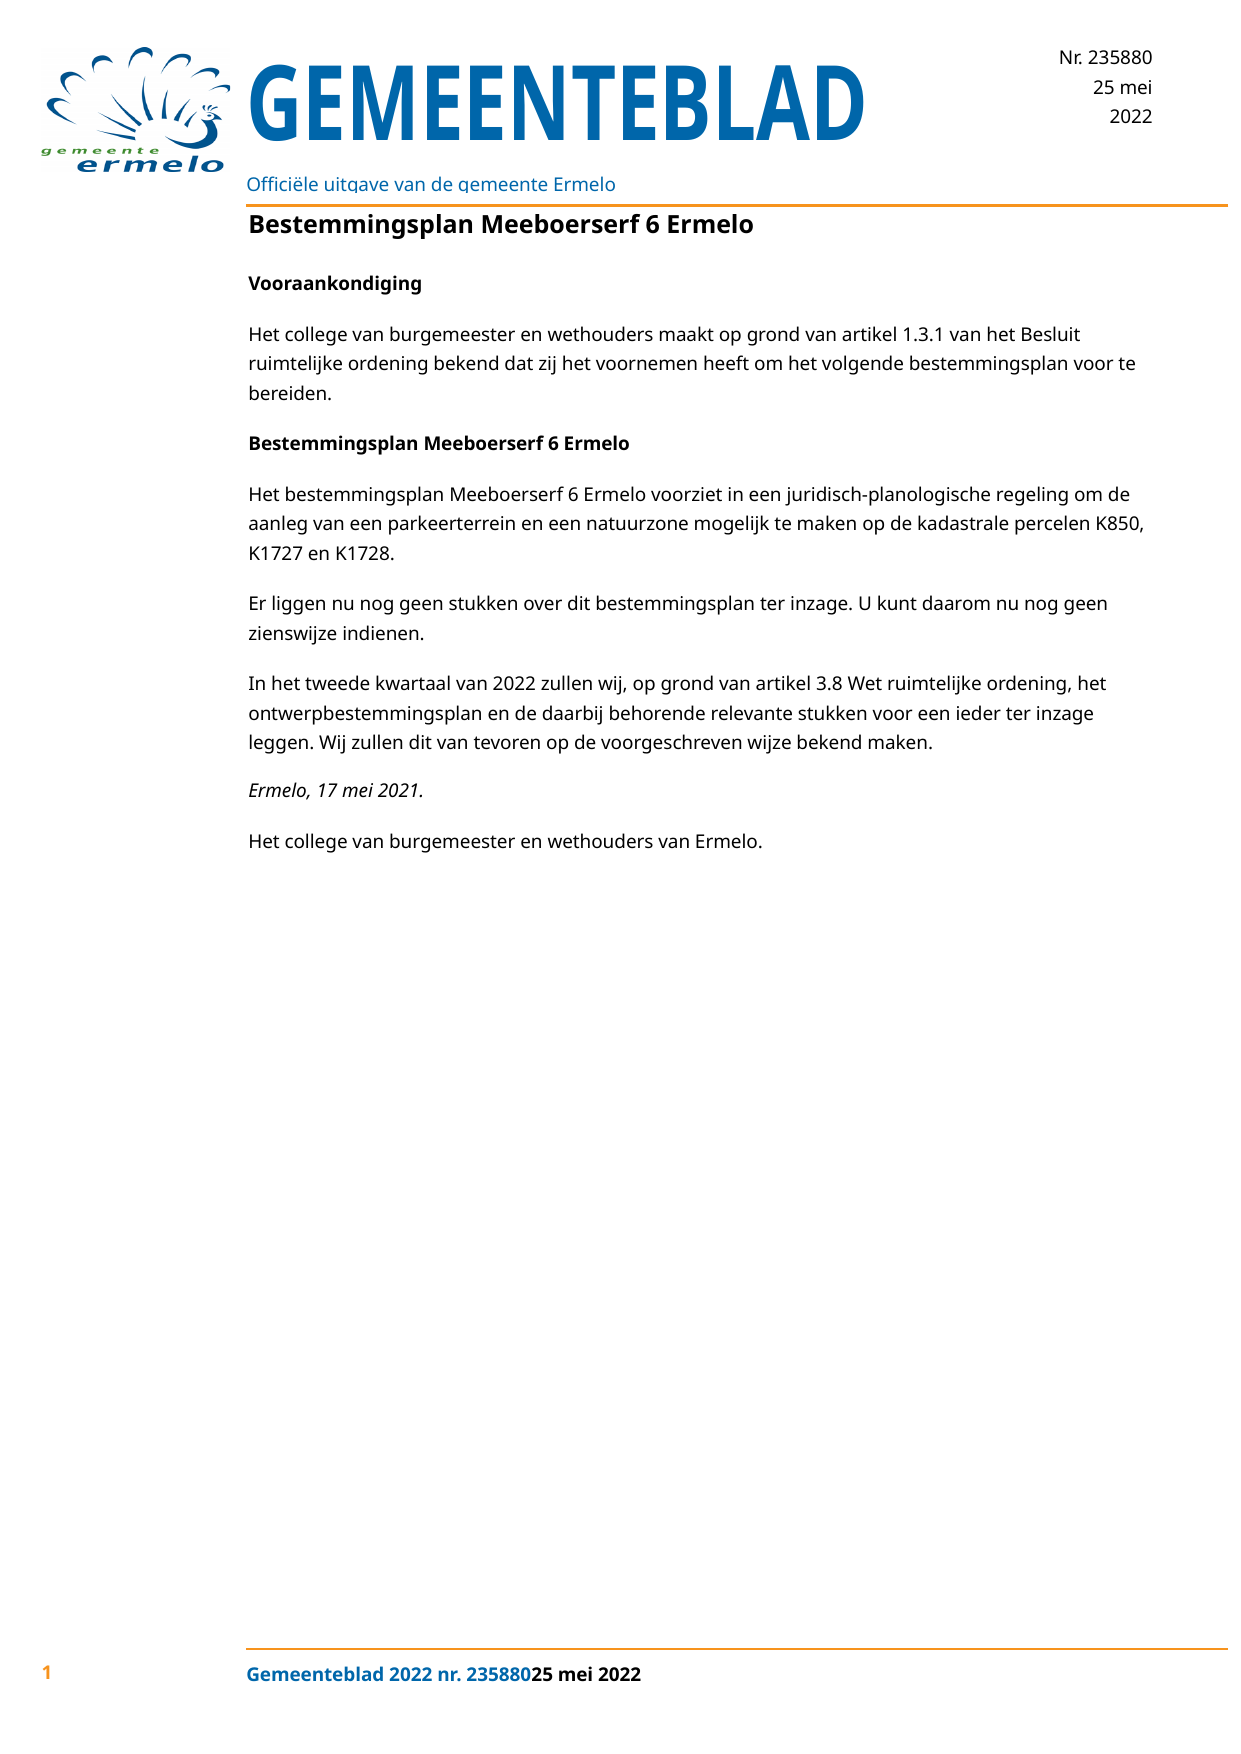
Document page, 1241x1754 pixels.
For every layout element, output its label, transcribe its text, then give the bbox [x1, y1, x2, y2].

text Bestemmingsplan Meeboerserf 6 Ermelo [248, 430, 1152, 456]
text Ermelo, 17 mei 2021. [248, 777, 1152, 803]
text Vooraankondiging [248, 270, 1152, 296]
text In het tweede kwartaal van 2022 zullen wij, op grond van artikel 3.8 Wet ruimtelijke ordening, het ontwerpbestemmingsplan en de daarbij behorende relevante stukken voor een ieder ter inzage leggen. Wij zullen dit van tevoren op de voorgeschreven wijze bekend maken. [248, 670, 1152, 755]
text Er liggen nu nog geen stukken over dit bestemmingsplan ter inzage. U kunt daarom nu nog geen zienswijze indienen. [248, 590, 1152, 646]
text Het bestemmingsplan Meeboerserf 6 Ermelo voorziet in een juridisch-planologische regeling om de aanleg van een parkeerterrein en een natuurzone mogelijk te maken op de kadastrale percelen K850, K1727 en K1728. [248, 481, 1152, 566]
text Bestemmingsplan Meeboerserf 6 Ermelo [248, 207, 1152, 241]
text Het college van burgemeester en wethouders van Ermelo. [248, 829, 1152, 854]
picture [41, 47, 231, 172]
text Het college van burgemeester en wethouders maakt op grond van artikel 1.3.1 van het Besluit ruimtelijke ordening bekend dat zij het voornemen heeft om het volgende bestemmingsplan voor te bereiden. [248, 321, 1152, 406]
